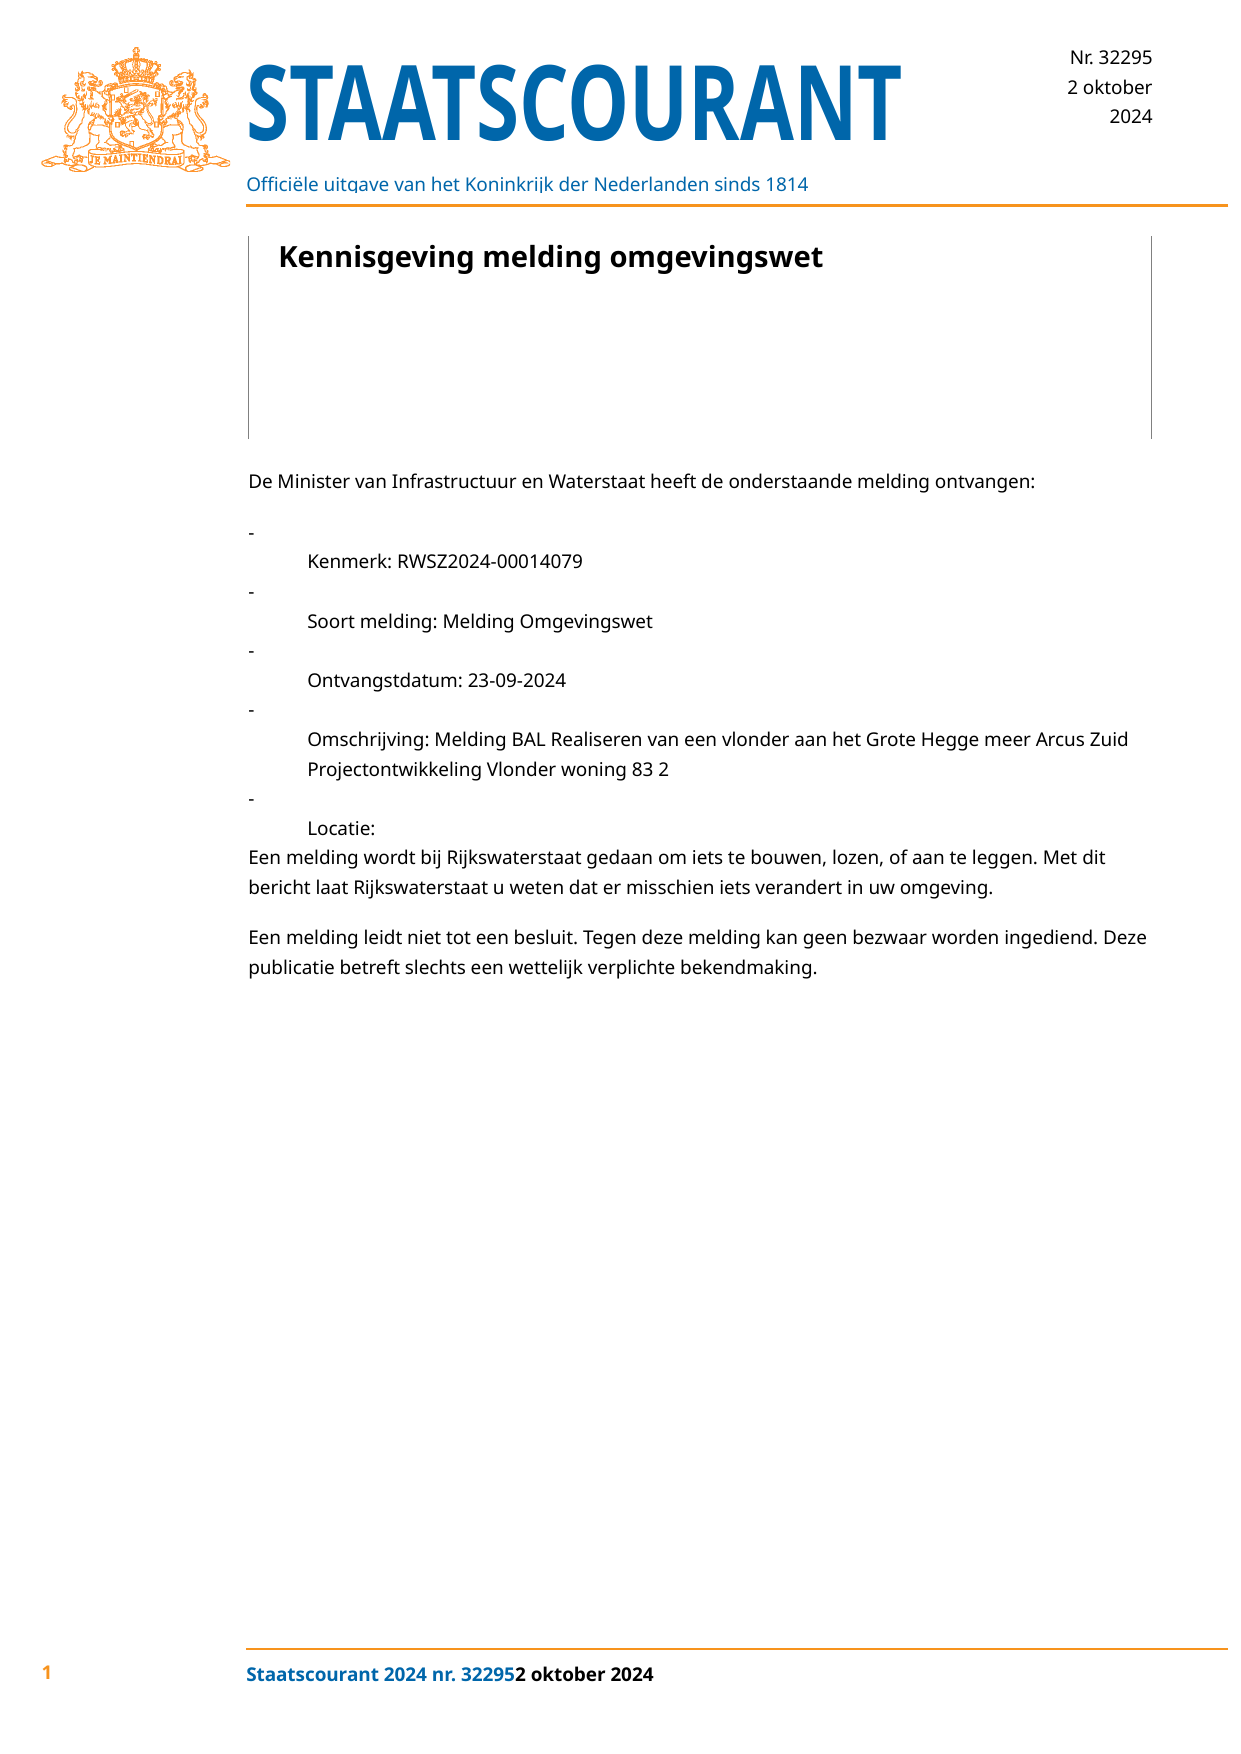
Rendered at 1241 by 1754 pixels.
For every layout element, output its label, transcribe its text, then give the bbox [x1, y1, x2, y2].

text De Minister van Infrastructuur en Waterstaat heeft de onderstaande melding ontvangen: [248, 469, 1152, 494]
list Ontvangstdatum: 23-09-2024 [248, 667, 1152, 693]
list Omschrijving: Melding BAL Realiseren van een vlonder aan het Grote Hegge meer Arcus Zuid Projectontwikkeling Vlonder woning 83 2 [248, 726, 1152, 781]
text Een melding wordt bij Rijkswaterstaat gedaan om iets te bouwen, lozen, of aan te leggen. Met dit bericht laat Rijkswaterstaat u weten dat er misschien iets verandert in uw omgeving. [248, 844, 1152, 900]
list Kenmerk: RWSZ2024-00014079 [248, 549, 1152, 574]
list Locatie: [248, 815, 1152, 841]
picture [41, 47, 231, 172]
table_header Kennisgeving melding omgevingswet [249, 236, 850, 439]
table_header [850, 414, 1151, 439]
list Soort melding: Melding Omgevingswet [248, 608, 1152, 633]
table_header [1090, 236, 1151, 413]
text Een melding leidt niet tot een besluit. Tegen deze melding kan geen bezwaar worden ingediend. Deze publicatie betreft slechts een wettelijk verplichte bekendmaking. [248, 924, 1152, 980]
picture [912, 236, 1090, 414]
table_header [850, 236, 912, 413]
